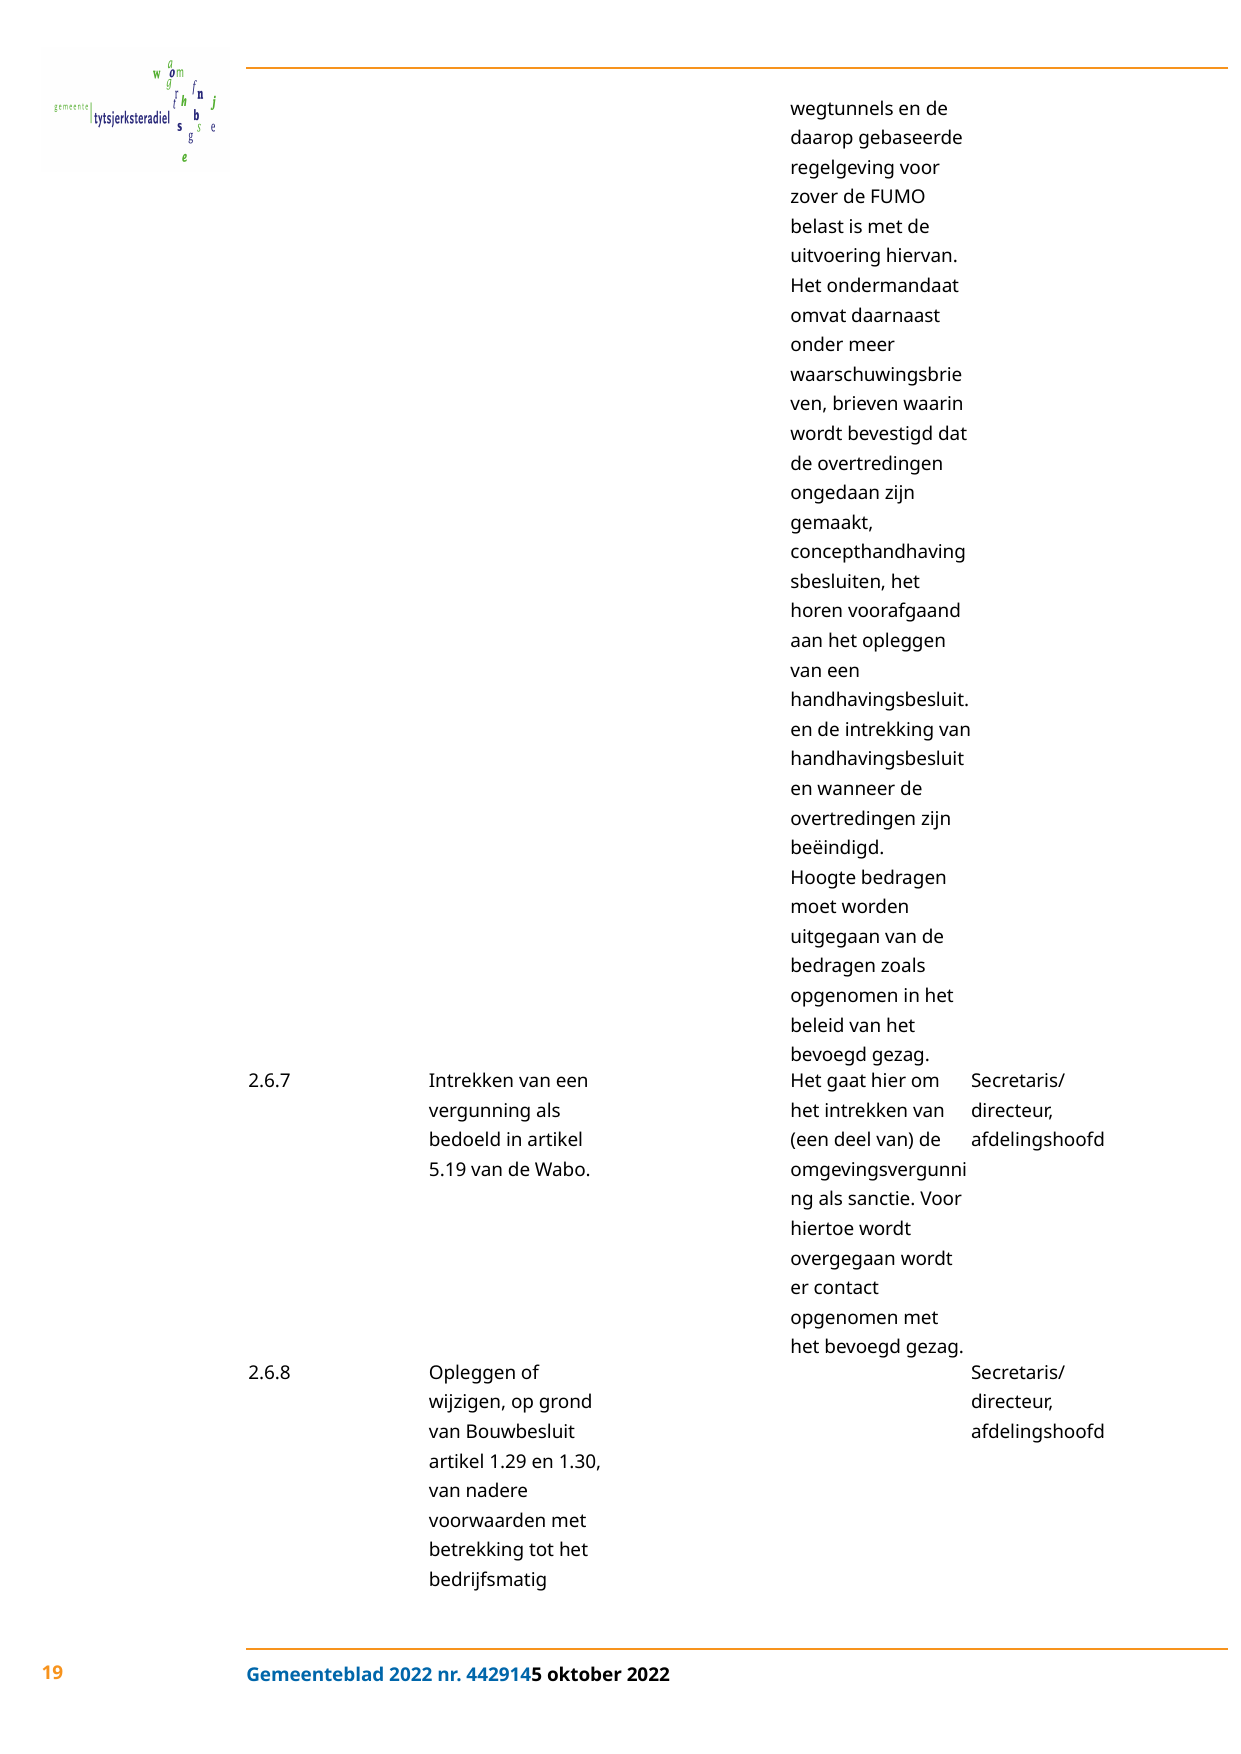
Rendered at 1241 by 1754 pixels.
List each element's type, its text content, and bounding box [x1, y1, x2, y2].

table_cell [429, 95, 609, 1067]
picture [41, 47, 231, 172]
table_cell [609, 95, 790, 1067]
table_cell wegtunnels en de daarop gebaseerde regelgeving voor zover de FUMO belast is met de uitvoering hiervan. Het ondermandaat omvat daarnaast onder meer waarschuwingsbrieven, brieven waarin wordt bevestigd dat de overtredingen ongedaan zijn gemaakt, concepthandhavingsbesluiten, het horen voorafgaand aan het opleggen van een handhavingsbesluit. en de intrekking van handhavingsbesluiten wanneer de overtredingen zijn beëindigd. Hoogte bedragen moet worden uitgegaan van de bedragen zoals opgenomen in het beleid van het bevoegd gezag. [790, 95, 971, 1067]
table_cell Secretaris/ directeur, afdelingshoofd [971, 1067, 1152, 1359]
table_cell Secretaris/ directeur, afdelingshoofd [971, 1359, 1152, 1592]
table_cell 2.6.7 [248, 1067, 429, 1359]
table_cell [609, 1359, 790, 1592]
table_cell [971, 95, 1152, 1067]
table_cell [248, 95, 429, 1067]
table_cell [790, 1359, 971, 1592]
table_cell Opleggen of wijzigen, op grond van Bouwbesluit artikel 1.29 en 1.30, van nadere voorwaarden met betrekking tot het bedrijfsmatig [429, 1359, 609, 1592]
table_cell Intrekken van een vergunning als bedoeld in artikel 5.19 van de Wabo. [429, 1067, 609, 1359]
table_cell 2.6.8 [248, 1359, 429, 1592]
table_cell [609, 1067, 790, 1359]
table_cell Het gaat hier om het intrekken van (een deel van) de omgevingsvergunning als sanctie. Voor hiertoe wordt overgegaan wordt er contact opgenomen met het bevoegd gezag. [790, 1067, 971, 1359]
